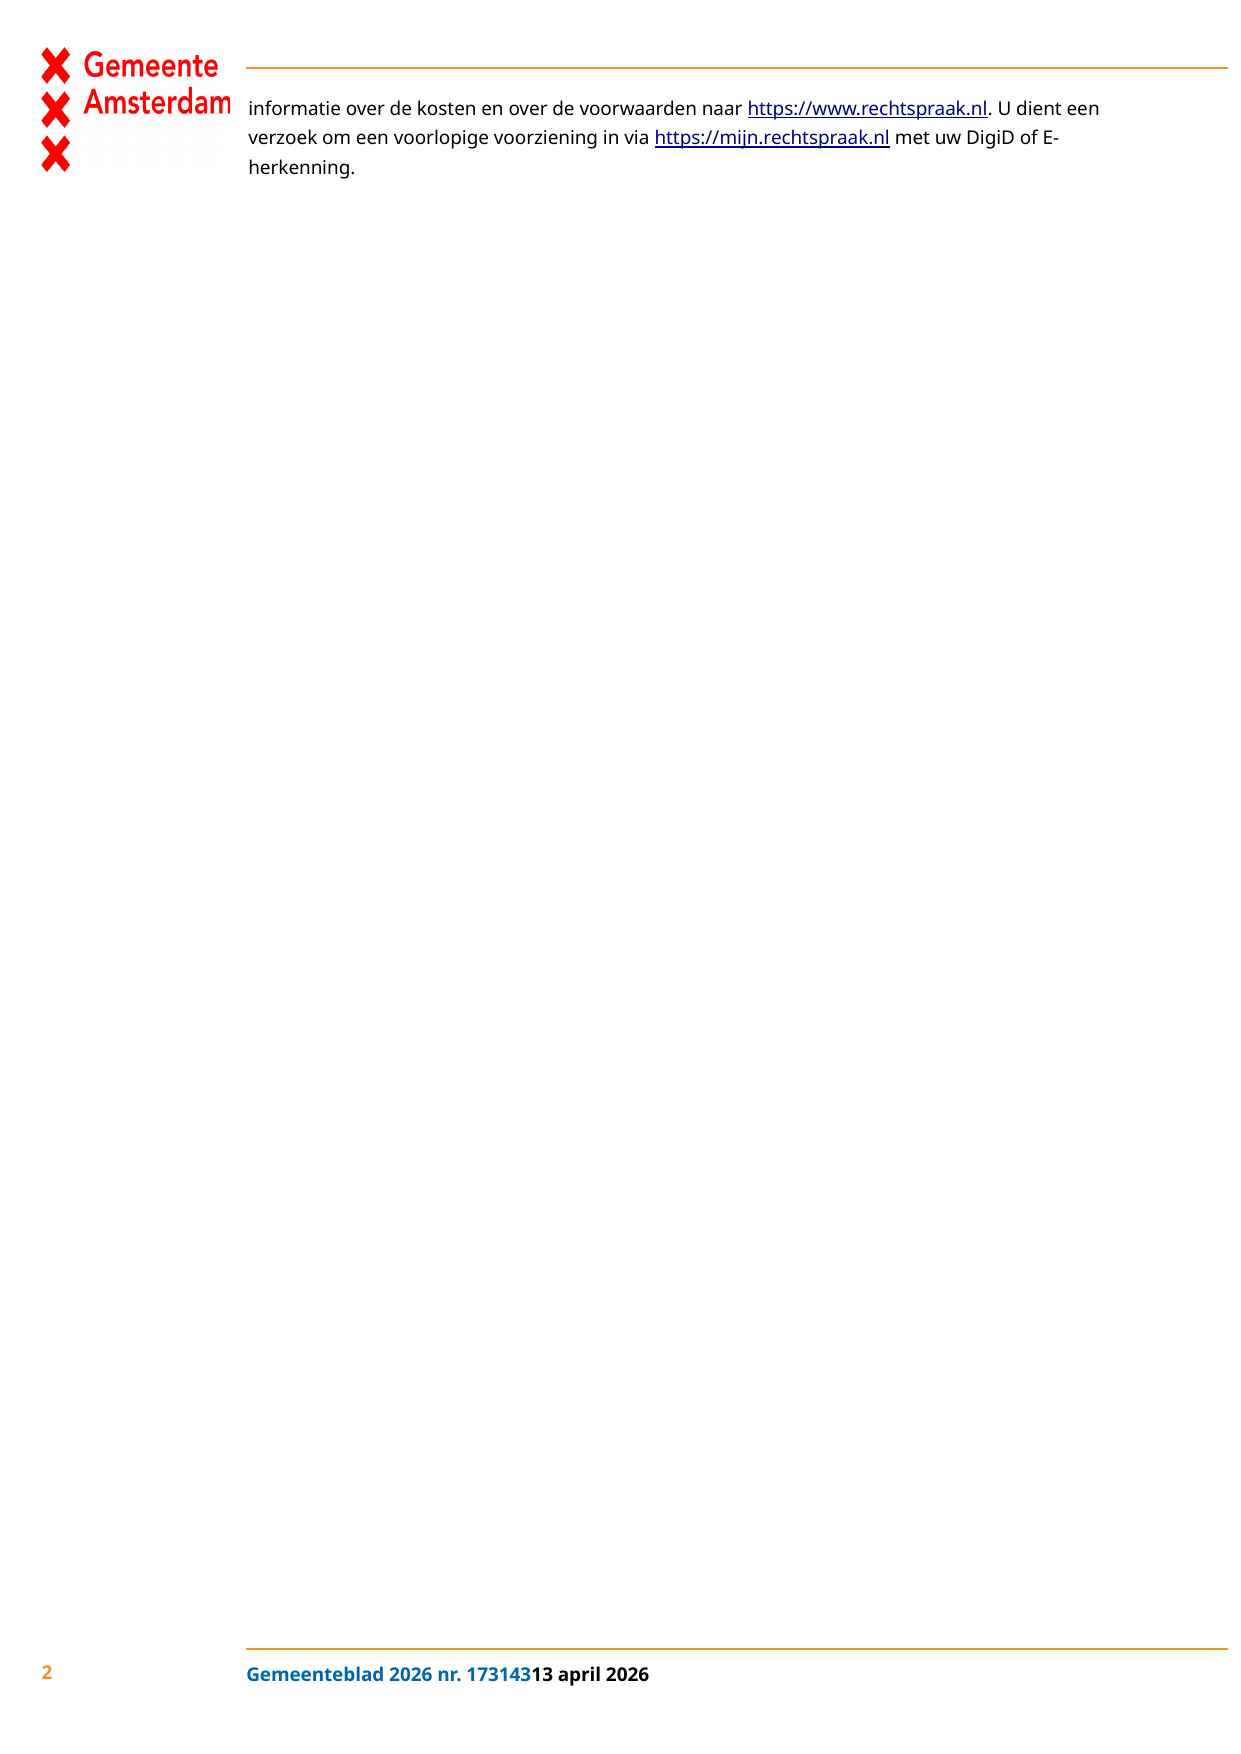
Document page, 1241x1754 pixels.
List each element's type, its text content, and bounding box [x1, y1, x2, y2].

picture [41, 47, 231, 172]
text informatie over de kosten en over de voorwaarden naar https://www.rechtspraak.nl. U dient een verzoek om een voorlopige voorziening in via https://mijn.rechtspraak.nl met uw DigiD of E-herkenning. [248, 95, 1152, 180]
